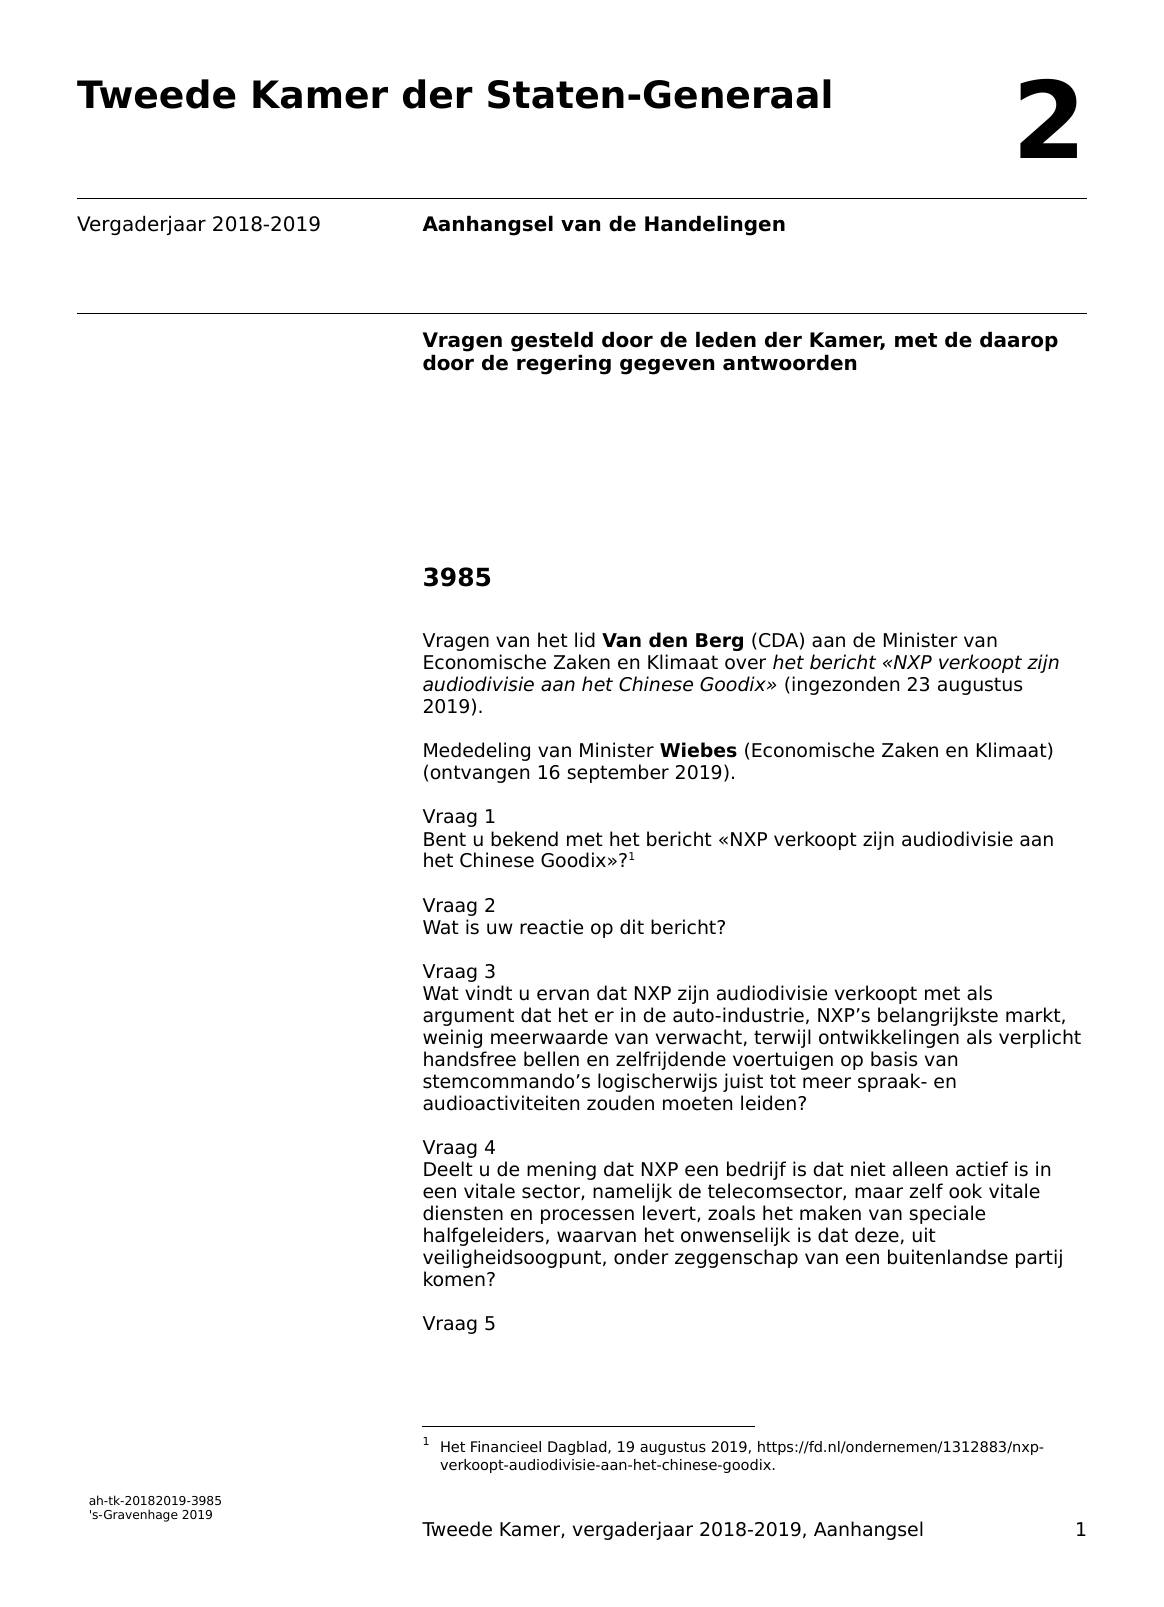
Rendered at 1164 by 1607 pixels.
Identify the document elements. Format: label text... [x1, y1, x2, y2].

text 's-Gravenhage 2019 [88, 1508, 323, 1522]
text Vraag 5 [422, 1313, 1087, 1335]
text Wat vindt u ervan dat NXP zijn audiodivisie verkoopt met als argument dat het er in de auto-industrie, NXP’s belangrijkste markt, weinig meerwaarde van verwacht, terwijl ontwikkelingen als verplicht handsfree bellen en zelfrijdende voertuigen op basis van stemcommando’s logischerwijs juist tot meer spraak- en audioactiviteiten zouden moeten leiden? [422, 983, 1087, 1114]
table_cell Vragen gesteld door de leden der Kamer, met de daarop door de regering gegeven antwoorden [422, 314, 1087, 375]
text Vraag 1 [422, 806, 1087, 828]
text Wat is uw reactie op dit bericht? [422, 917, 1087, 938]
table_cell Aanhangsel van de Handelingen [422, 199, 1087, 313]
table_header Tweede Kamer der Staten-Generaal [77, 59, 886, 198]
table_cell [77, 314, 422, 375]
text Vragen van het lid Van den Berg (CDA) aan de Minister van Economische Zaken en Klimaat over het bericht «NXP verkoopt zijn audiodivisie aan het Chinese Goodix» (ingezonden 23 augustus 2019). [422, 630, 1087, 718]
text Vraag 2 [422, 894, 1087, 917]
table_header 2 [886, 59, 1087, 198]
text Vraag 3 [422, 961, 1087, 983]
text Mededeling van Minister Wiebes (Economische Zaken en Klimaat) (ontvangen 16 september 2019). [422, 740, 1087, 784]
text ah-tk-20182019-3985 [88, 1494, 323, 1508]
text Vraag 4 [422, 1137, 1087, 1159]
table_cell Vergaderjaar 2018-2019 [77, 199, 422, 313]
text Bent u bekend met het bericht «NXP verkoopt zijn audiodivisie aan het Chinese Goodix»? [422, 828, 1087, 872]
text Deelt u de mening dat NXP een bedrijf is dat niet alleen actief is in een vitale sector, namelijk de telecomsector, maar zelf ook vitale diensten en processen levert, zoals het maken van speciale halfgeleiders, waarvan het onwenselijk is dat deze, uit veiligheidsoogpunt, onder zeggenschap van een buitenlandse partij komen? [422, 1159, 1087, 1291]
text 3985 [422, 563, 1087, 592]
text Het Financieel Dagblad, 19 augustus 2019, https://fd.nl/ondernemen/1312883/nxp-verkoopt-audiodivisie-aan-het-chinese-goodix. [422, 1435, 1087, 1474]
